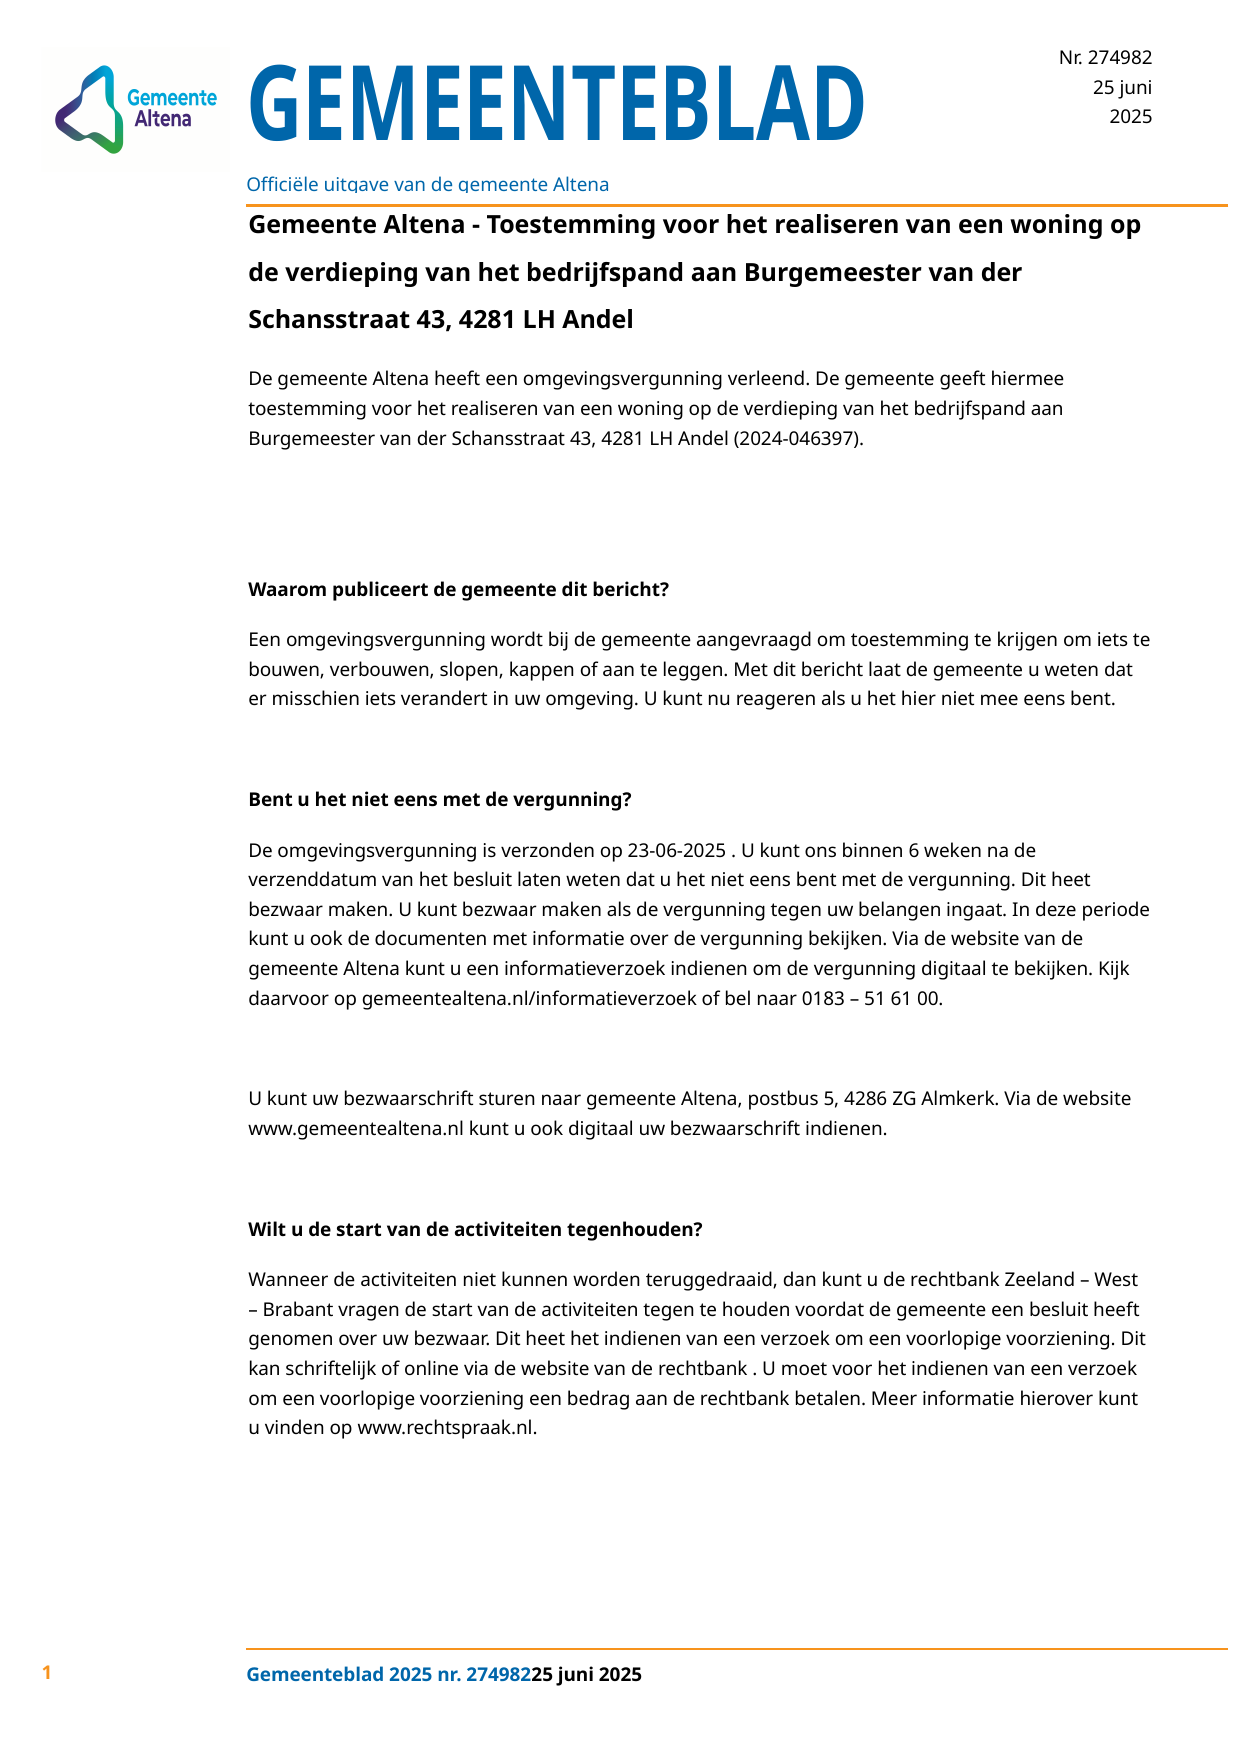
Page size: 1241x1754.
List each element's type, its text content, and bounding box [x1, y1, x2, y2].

picture [41, 47, 231, 172]
text Wilt u de start van de activiteiten tegenhouden? [248, 1216, 1152, 1242]
text Waarom publiceert de gemeente dit bericht? [248, 576, 1152, 602]
text De gemeente Altena heeft een omgevingsvergunning verleend. De gemeente geeft hiermee toestemming voor het realiseren van een woning op de verdieping van het bedrijfspand aan Burgemeester van der Schansstraat 43, 4281 LH Andel (2024-046397). [248, 366, 1152, 450]
text U kunt uw bezwaarschrift sturen naar gemeente Altena, postbus 5, 4286 ZG Almkerk. Via de website www.gemeentealtena.nl kunt u ook digitaal uw bezwaarschrift indienen. [248, 1086, 1152, 1141]
text Gemeente Altena - Toestemming voor het realiseren van een woning op de verdieping van het bedrijfspand aan Burgemeester van der Schansstraat 43, 4281 LH Andel [248, 207, 1152, 336]
text De omgevingsvergunning is verzonden op 23-06-2025 . U kunt ons binnen 6 weken na de verzenddatum van het besluit laten weten dat u het niet eens bent met de vergunning. Dit heet bezwaar maken. U kunt bezwaar maken als de vergunning tegen uw belangen ingaat. In deze periode kunt u ook de documenten met informatie over de vergunning bekijken. Via de website van de gemeente Altena kunt u een informatieverzoek indienen om de vergunning digitaal te bekijken. Kijk daarvoor op gemeentealtena.nl/informatieverzoek of bel naar 0183 – 51 61 00. [248, 837, 1152, 1010]
text Een omgevingsvergunning wordt bij de gemeente aangevraagd om toestemming te krijgen om iets te bouwen, verbouwen, slopen, kappen of aan te leggen. Met dit bericht laat de gemeente u weten dat er misschien iets verandert in uw omgeving. U kunt nu reageren als u het hier niet mee eens bent. [248, 626, 1152, 711]
text Wanneer de activiteiten niet kunnen worden teruggedraaid, dan kunt u de rechtbank Zeeland – West – Brabant vragen de start van de activiteiten tegen te houden voordat de gemeente een besluit heeft genomen over uw bezwaar. Dit heet het indienen van een verzoek om een voorlopige voorziening. Dit kan schriftelijk of online via de website van de rechtbank . U moet voor het indienen van een verzoek om een voorlopige voorziening een bedrag aan de rechtbank betalen. Meer informatie hierover kunt u vinden op www.rechtspraak.nl. [248, 1266, 1152, 1440]
text Bent u het niet eens met de vergunning? [248, 786, 1152, 812]
